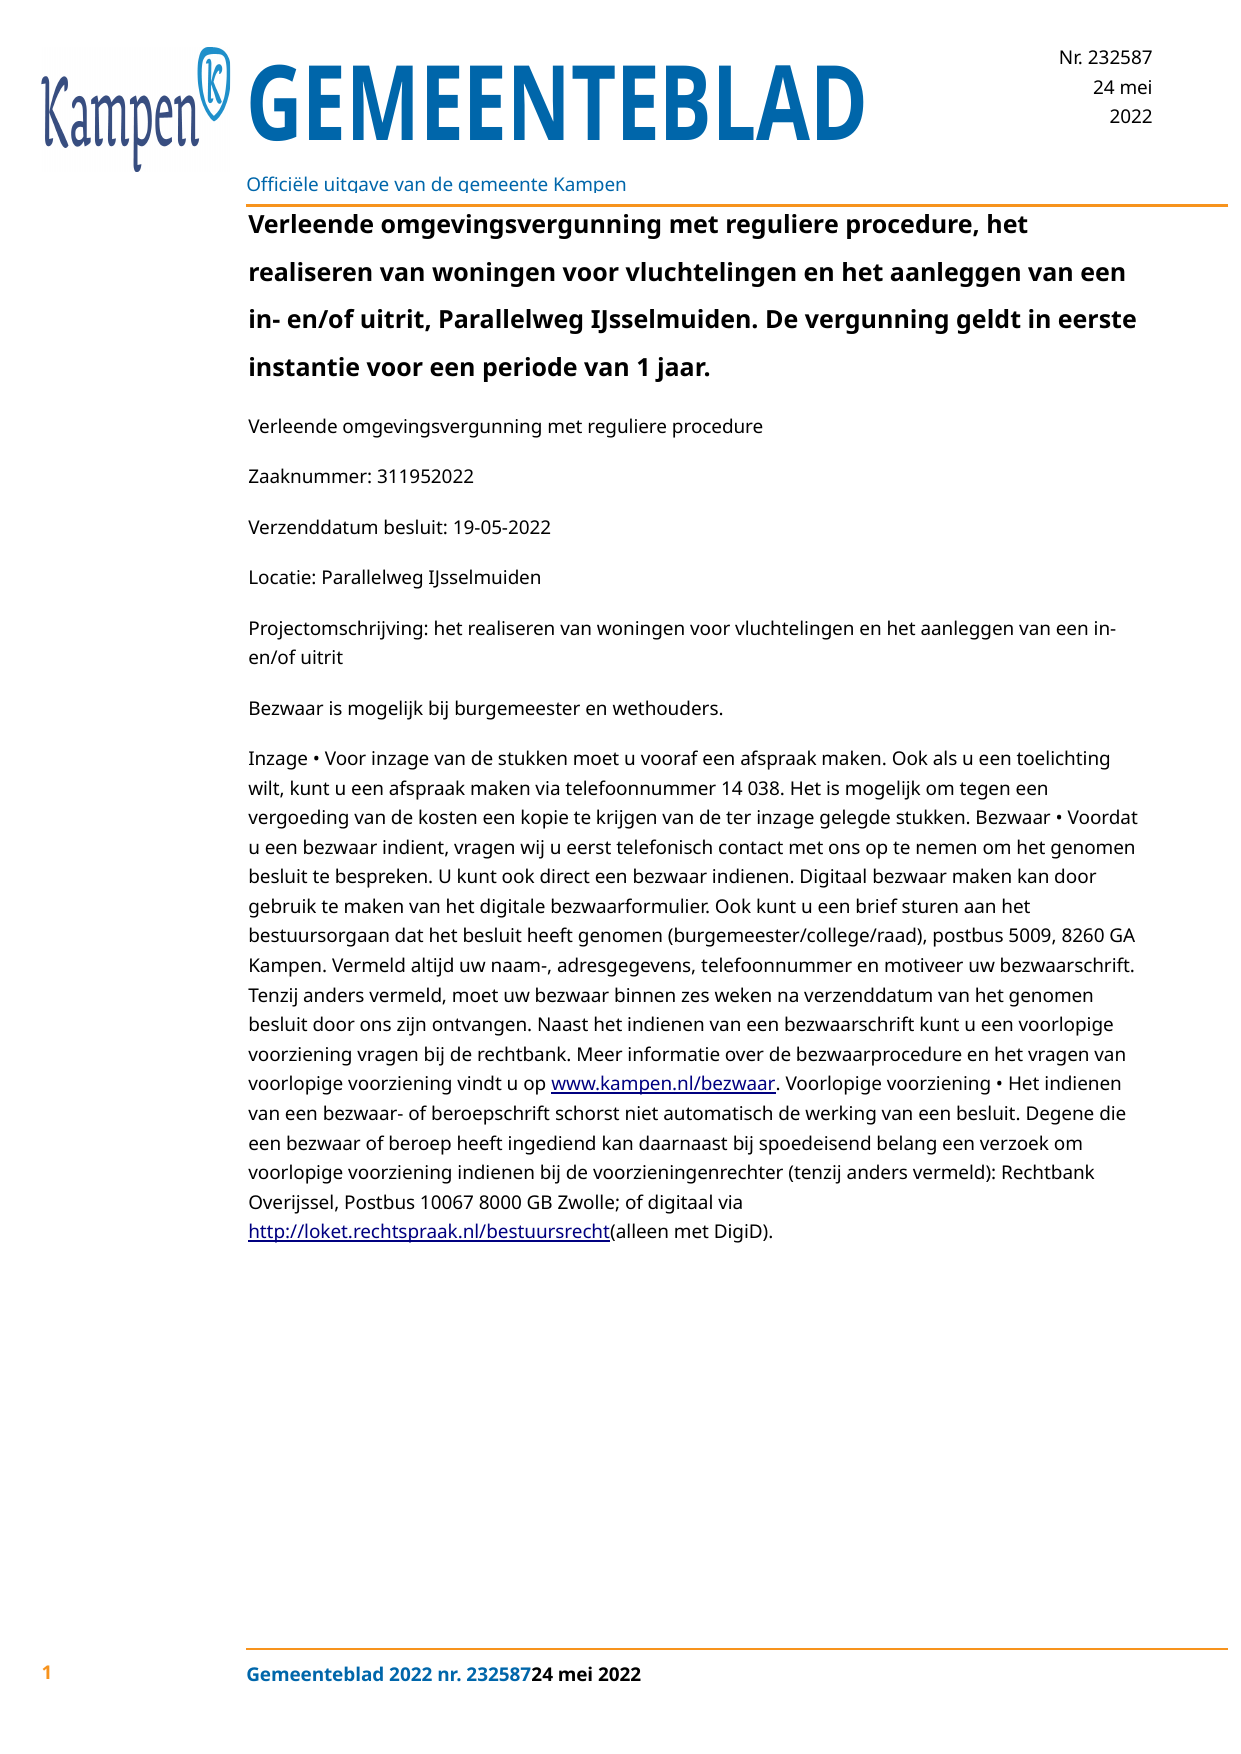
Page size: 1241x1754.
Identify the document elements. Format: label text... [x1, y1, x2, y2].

text Verzenddatum besluit: 19-05-2022 [248, 514, 1152, 540]
picture [41, 47, 231, 172]
text Verleende omgevingsvergunning met reguliere procedure [248, 413, 1152, 439]
text Bezwaar is mogelijk bij burgemeester en wethouders. [248, 695, 1152, 721]
text Zaaknummer: 311952022 [248, 463, 1152, 489]
text Projectomschrijving: het realiseren van woningen voor vluchtelingen en het aanleggen van een in- en/of uitrit [248, 615, 1152, 670]
text Inzage • Voor inzage van de stukken moet u vooraf een afspraak maken. Ook als u een toelichting wilt, kunt u een afspraak maken via telefoonnummer 14 038. Het is mogelijk om tegen een vergoeding van de kosten een kopie te krijgen van de ter inzage gelegde stukken. Bezwaar • Voordat u een bezwaar indient, vragen wij u eerst telefonisch contact met ons op te nemen om het genomen besluit te bespreken. U kunt ook direct een bezwaar indienen. Digitaal bezwaar maken kan door gebruik te maken van het digitale bezwaarformulier. Ook kunt u een brief sturen aan het bestuursorgaan dat het besluit heeft genomen (burgemeester/college/raad), postbus 5009, 8260 GA Kampen. Vermeld altijd uw naam-, adresgegevens, telefoonnummer en motiveer uw bezwaarschrift. Tenzij anders vermeld, moet uw bezwaar binnen zes weken na verzenddatum van het genomen besluit door ons zijn ontvangen. Naast het indienen van een bezwaarschrift kunt u een voorlopige voorziening vragen bij de rechtbank. Meer informatie over de bezwaarprocedure en het vragen van voorlopige voorziening vindt u op www.kampen.nl/bezwaar. Voorlopige voorziening • Het indienen van een bezwaar- of beroepschrift schorst niet automatisch de werking van een besluit. Degene die een bezwaar of beroep heeft ingediend kan daarnaast bij spoedeisend belang een verzoek om voorlopige voorziening indienen bij de voorzieningenrechter (tenzij anders vermeld): Rechtbank Overijssel, Postbus 10067 8000 GB Zwolle; of digitaal via http://loket.rechtspraak.nl/bestuursrecht(alleen met DigiD). [248, 745, 1152, 1244]
text Verleende omgevingsvergunning met reguliere procedure, het realiseren van woningen voor vluchtelingen en het aanleggen van een in- en/of uitrit, Parallelweg IJsselmuiden. De vergunning geldt in eerste instantie voor een periode van 1 jaar. [248, 207, 1152, 384]
text Locatie: Parallelweg IJsselmuiden [248, 564, 1152, 590]
